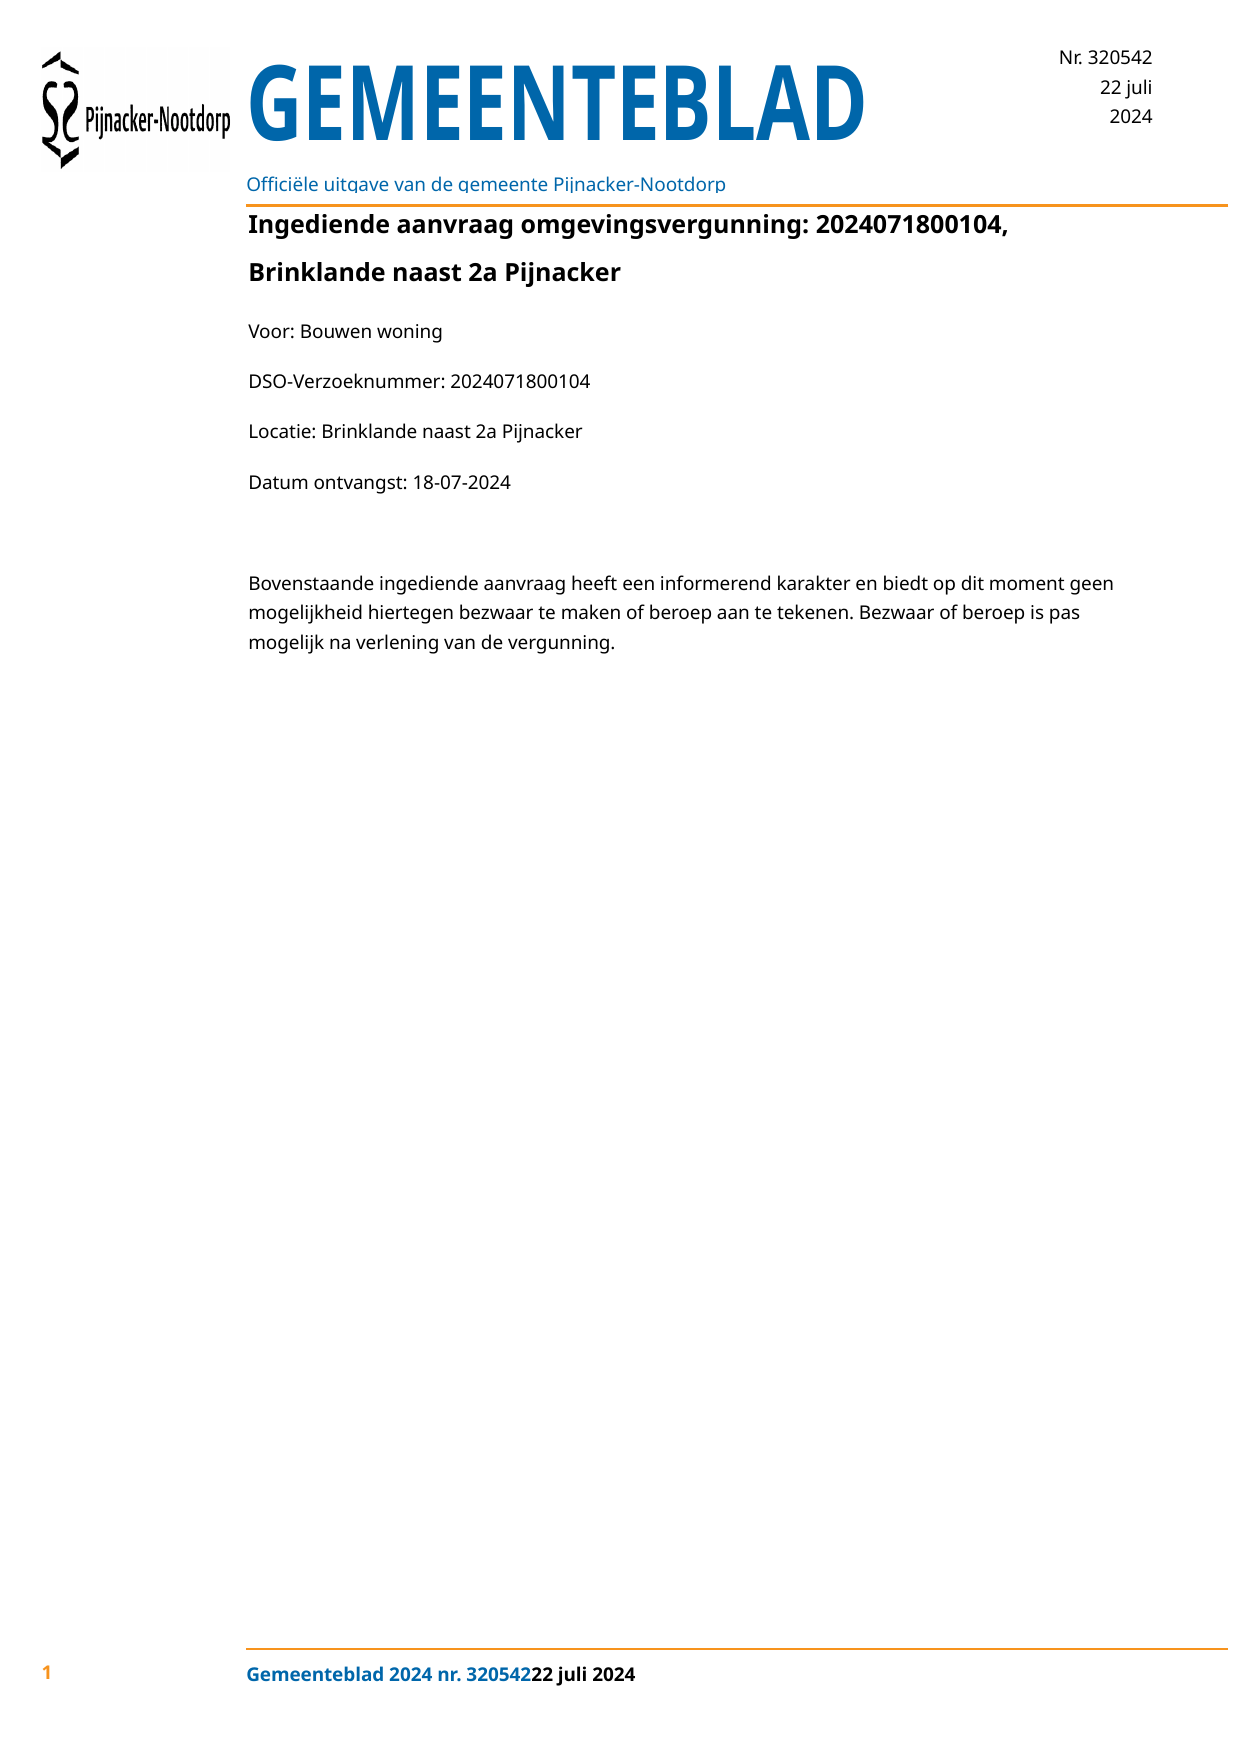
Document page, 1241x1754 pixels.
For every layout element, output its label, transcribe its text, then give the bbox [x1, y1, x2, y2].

text Bovenstaande ingediende aanvraag heeft een informerend karakter en biedt op dit moment geen mogelijkheid hiertegen bezwaar te maken of beroep aan te tekenen. Bezwaar of beroep is pas mogelijk na verlening van de vergunning. [248, 570, 1152, 655]
text DSO-Verzoeknummer: 2024071800104 [248, 368, 1152, 394]
text Voor: Bouwen woning [248, 318, 1152, 344]
text Locatie: Brinklande naast 2a Pijnacker [248, 419, 1152, 444]
text Ingediende aanvraag omgevingsvergunning: 2024071800104, Brinklande naast 2a Pijnacker [248, 207, 1152, 288]
picture [41, 47, 231, 172]
text Datum ontvangst: 18-07-2024 [248, 469, 1152, 495]
